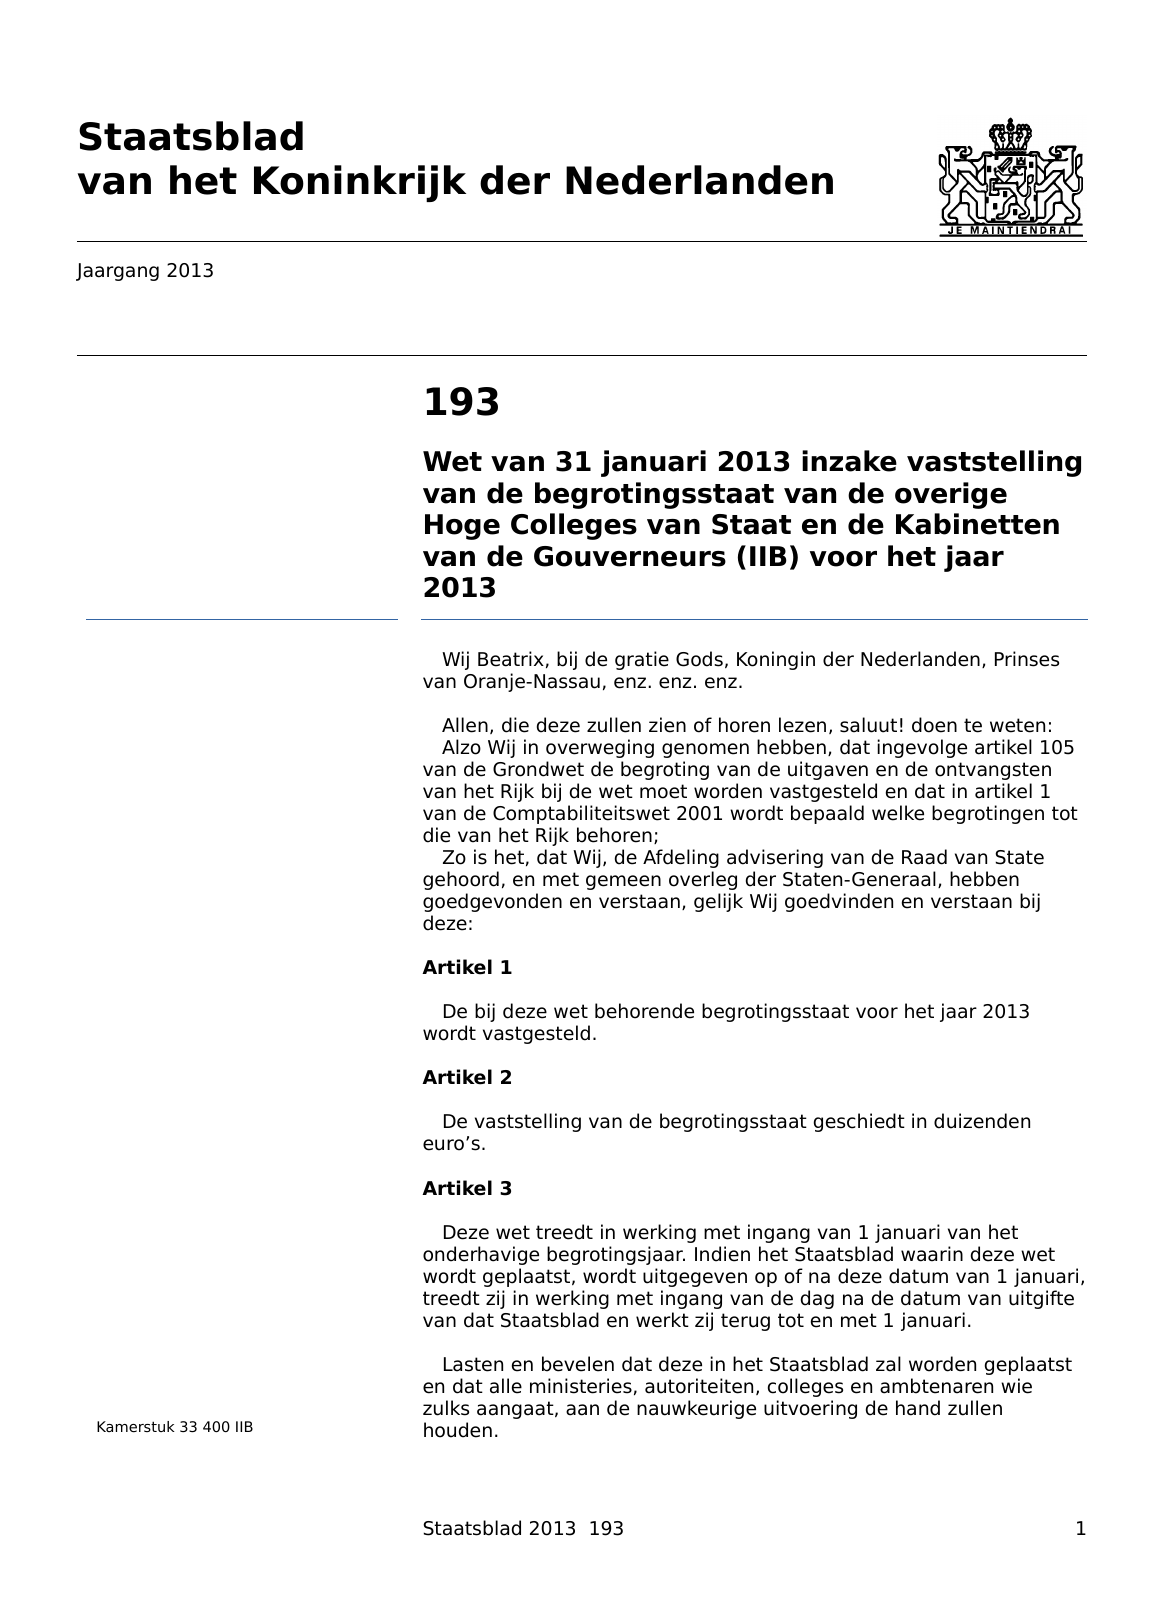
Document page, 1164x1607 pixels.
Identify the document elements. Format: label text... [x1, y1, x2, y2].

text Wij Beatrix, bij de gratie Gods, Koningin der Nederlanden, Prinses van Oranje-Nassau, enz. enz. enz. [422, 649, 1087, 693]
table_header Staatsblad van het Koninkrijk der Nederlanden [77, 100, 886, 241]
subtitle Artikel 3 [422, 1177, 1087, 1199]
text Lasten en bevelen dat deze in het Staatsblad zal worden geplaatst en dat alle ministeries, autoriteiten, colleges en ambtenaren wie zulks aangaat, aan de nauwkeurige uitvoering de hand zullen houden. [422, 1354, 1087, 1442]
text Kamerstuk 33 400 IIB [77, 1419, 396, 1436]
subtitle Artikel 2 [422, 1067, 1087, 1089]
table_header [886, 100, 1087, 241]
picture [936, 115, 1087, 240]
text Zo is het, dat Wij, de Afdeling advisering van de Raad van State gehoord, en met gemeen overleg der Staten-Generaal, hebben goedgevonden en verstaan, gelijk Wij goedvinden en verstaan bij deze: [422, 847, 1087, 935]
text Wet van 31 januari 2013 inzake vaststelling van de begrotingsstaat van de overige Hoge Colleges van Staat en de Kabinetten van de Gouverneurs (IIB) voor het jaar 2013 [422, 447, 1087, 604]
text Deze wet treedt in werking met ingang van 1 januari van het onderhavige begrotingsjaar. Indien het Staatsblad waarin deze wet wordt geplaatst, wordt uitgegeven op of na deze datum van 1 januari, treedt zij in werking met ingang van de dag na de datum van uitgifte van dat Staatsblad en werkt zij terug tot en met 1 januari. [422, 1222, 1087, 1332]
text De vaststelling van de begrotingsstaat geschiedt in duizenden euro’s. [422, 1111, 1087, 1155]
text Alzo Wij in overweging genomen hebben, dat ingevolge artikel 105 van de Grondwet de begroting van de uitgaven en de ontvangsten van het Rijk bij de wet moet worden vastgesteld en dat in artikel 1 van de Comptabiliteitswet 2001 wordt bepaald welke begrotingen tot die van het Rijk behoren; [422, 737, 1087, 847]
table_cell Jaargang 2013 [77, 242, 1087, 355]
subtitle Artikel 1 [422, 957, 1087, 979]
text De bij deze wet behorende begrotingsstaat voor het jaar 2013 wordt vastgesteld. [422, 1001, 1087, 1045]
subtitle 193 [422, 381, 1087, 424]
text Allen, die deze zullen zien of horen lezen, saluut! doen te weten: [422, 715, 1087, 737]
